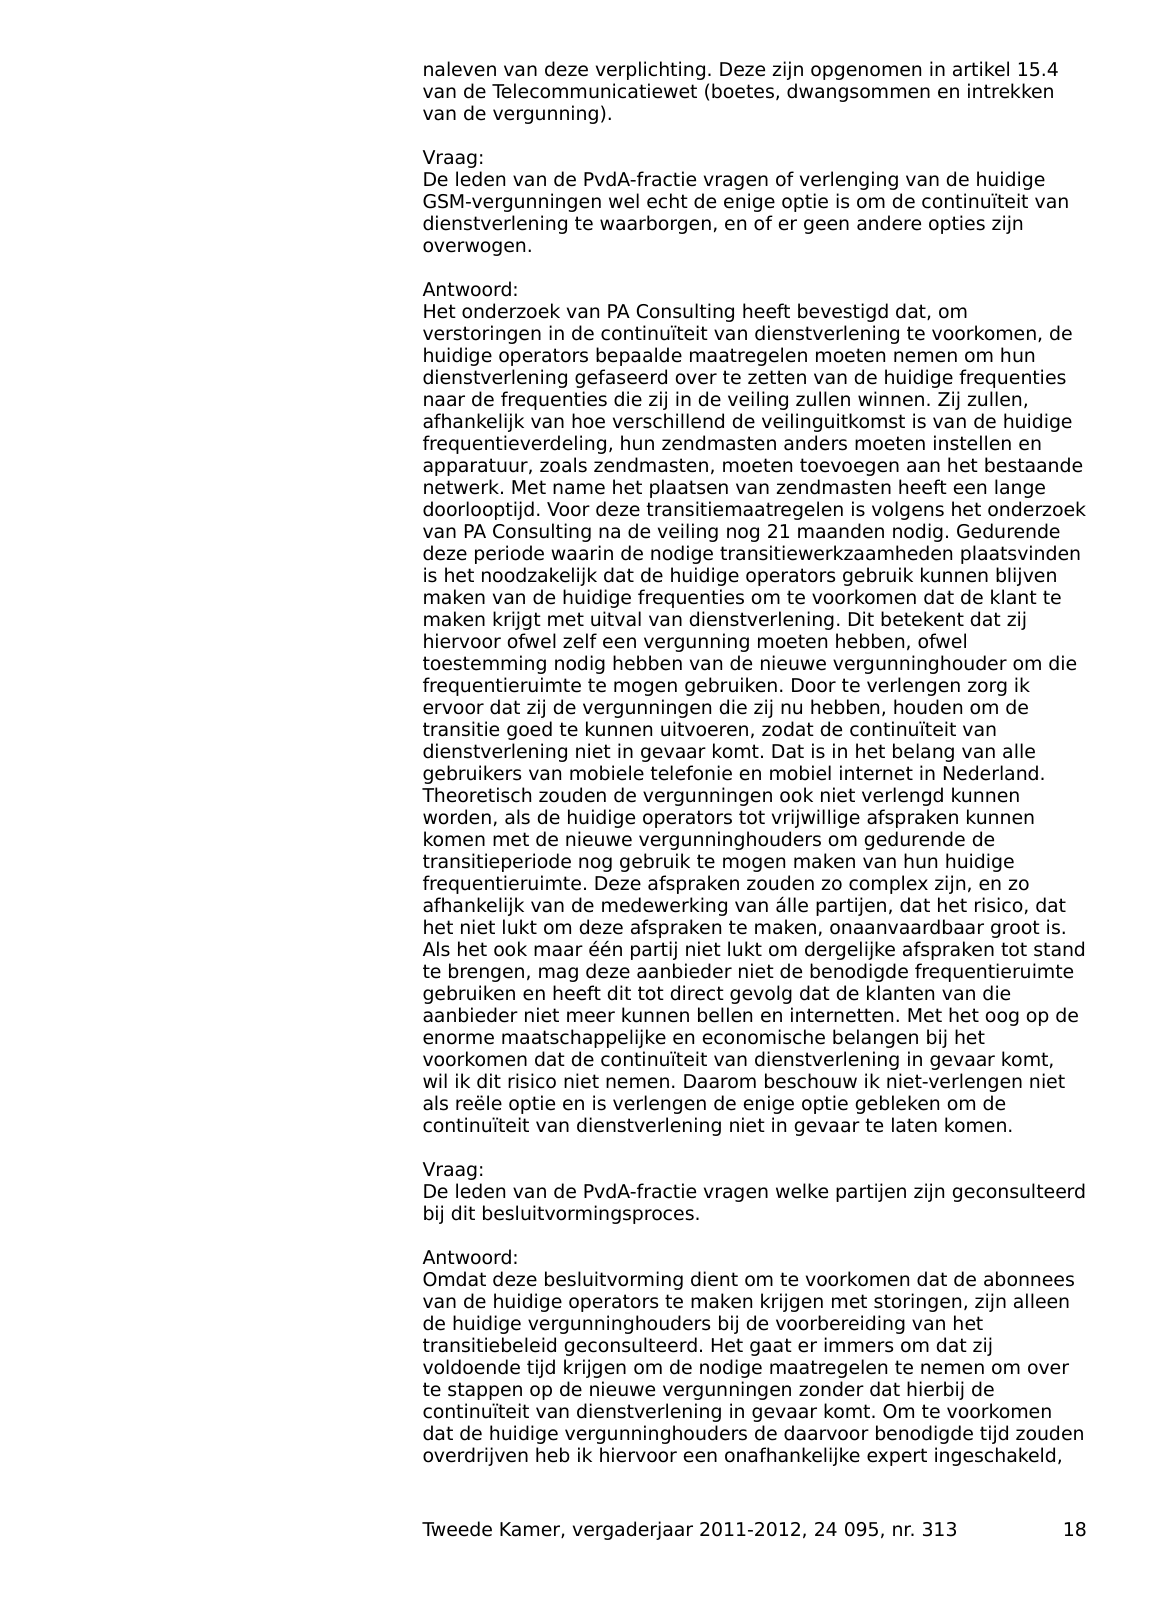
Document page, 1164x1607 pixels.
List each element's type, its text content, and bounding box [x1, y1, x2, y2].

text Het onderzoek van PA Consulting heeft bevestigd dat, om verstoringen in de continuïteit van dienstverlening te voorkomen, de huidige operators bepaalde maatregelen moeten nemen om hun dienstverlening gefaseerd over te zetten van de huidige frequenties naar de frequenties die zij in de veiling zullen winnen. Zij zullen, afhankelijk van hoe verschillend de veilinguitkomst is van de huidige frequentieverdeling, hun zendmasten anders moeten instellen en apparatuur, zoals zendmasten, moeten toevoegen aan het bestaande netwerk. Met name het plaatsen van zendmasten heeft een lange doorlooptijd. Voor deze transitiemaatregelen is volgens het onderzoek van PA Consulting na de veiling nog 21 maanden nodig. Gedurende deze periode waarin de nodige transitiewerkzaamheden plaatsvinden is het noodzakelijk dat de huidige operators gebruik kunnen blijven maken van de huidige frequenties om te voorkomen dat de klant te maken krijgt met uitval van dienstverlening. Dit betekent dat zij hiervoor ofwel zelf een vergunning moeten hebben, ofwel toestemming nodig hebben van de nieuwe vergunninghouder om die frequentieruimte te mogen gebruiken. Door te verlengen zorg ik ervoor dat zij de vergunningen die zij nu hebben, houden om de transitie goed te kunnen uitvoeren, zodat de continuïteit van dienstverlening niet in gevaar komt. Dat is in het belang van alle gebruikers van mobiele telefonie en mobiel internet in Nederland. Theoretisch zouden de vergunningen ook niet verlengd kunnen worden, als de huidige operators tot vrijwillige afspraken kunnen komen met de nieuwe vergunninghouders om gedurende de transitieperiode nog gebruik te mogen maken van hun huidige frequentieruimte. Deze afspraken zouden zo complex zijn, en zo afhankelijk van de medewerking van álle partijen, dat het risico, dat het niet lukt om deze afspraken te maken, onaanvaardbaar groot is. Als het ook maar één partij niet lukt om dergelijke afspraken tot stand te brengen, mag deze aanbieder niet de benodigde frequentieruimte gebruiken en heeft dit tot direct gevolg dat de klanten van die aanbieder niet meer kunnen bellen en internetten. Met het oog op de enorme maatschappelijke en economische belangen bij het voorkomen dat de continuïteit van dienstverlening in gevaar komt, wil ik dit risico niet nemen. Daarom beschouw ik niet-verlengen niet als reële optie en is verlengen de enige optie gebleken om de continuïteit van dienstverlening niet in gevaar te laten komen. [422, 301, 1087, 1136]
text naleven van deze verplichting. Deze zijn opgenomen in artikel 15.4 van de Telecommunicatiewet (boetes, dwangsommen en intrekken van de vergunning). [422, 59, 1087, 125]
text Antwoord: [422, 279, 1087, 301]
text Omdat deze besluitvorming dient om te voorkomen dat de abonnees van de huidige operators te maken krijgen met storingen, zijn alleen de huidige vergunninghouders bij de voorbereiding van het transitiebeleid geconsulteerd. Het gaat er immers om dat zij voldoende tijd krijgen om de nodige maatregelen te nemen om over te stappen op de nieuwe vergunningen zonder dat hierbij de continuïteit van dienstverlening in gevaar komt. Om te voorkomen dat de huidige vergunninghouders de daarvoor benodigde tijd zouden overdrijven heb ik hiervoor een onafhankelijke expert ingeschakeld, [422, 1269, 1087, 1467]
text Antwoord: [422, 1247, 1087, 1269]
text De leden van de PvdA-fractie vragen welke partijen zijn geconsulteerd bij dit besluitvormingsproces. [422, 1181, 1087, 1224]
text De leden van de PvdA-fractie vragen of verlenging van de huidige GSM-vergunningen wel echt de enige optie is om de continuïteit van dienstverlening te waarborgen, en of er geen andere opties zijn overwogen. [422, 169, 1087, 257]
text Vraag: [422, 1159, 1087, 1181]
text Vraag: [422, 147, 1087, 169]
